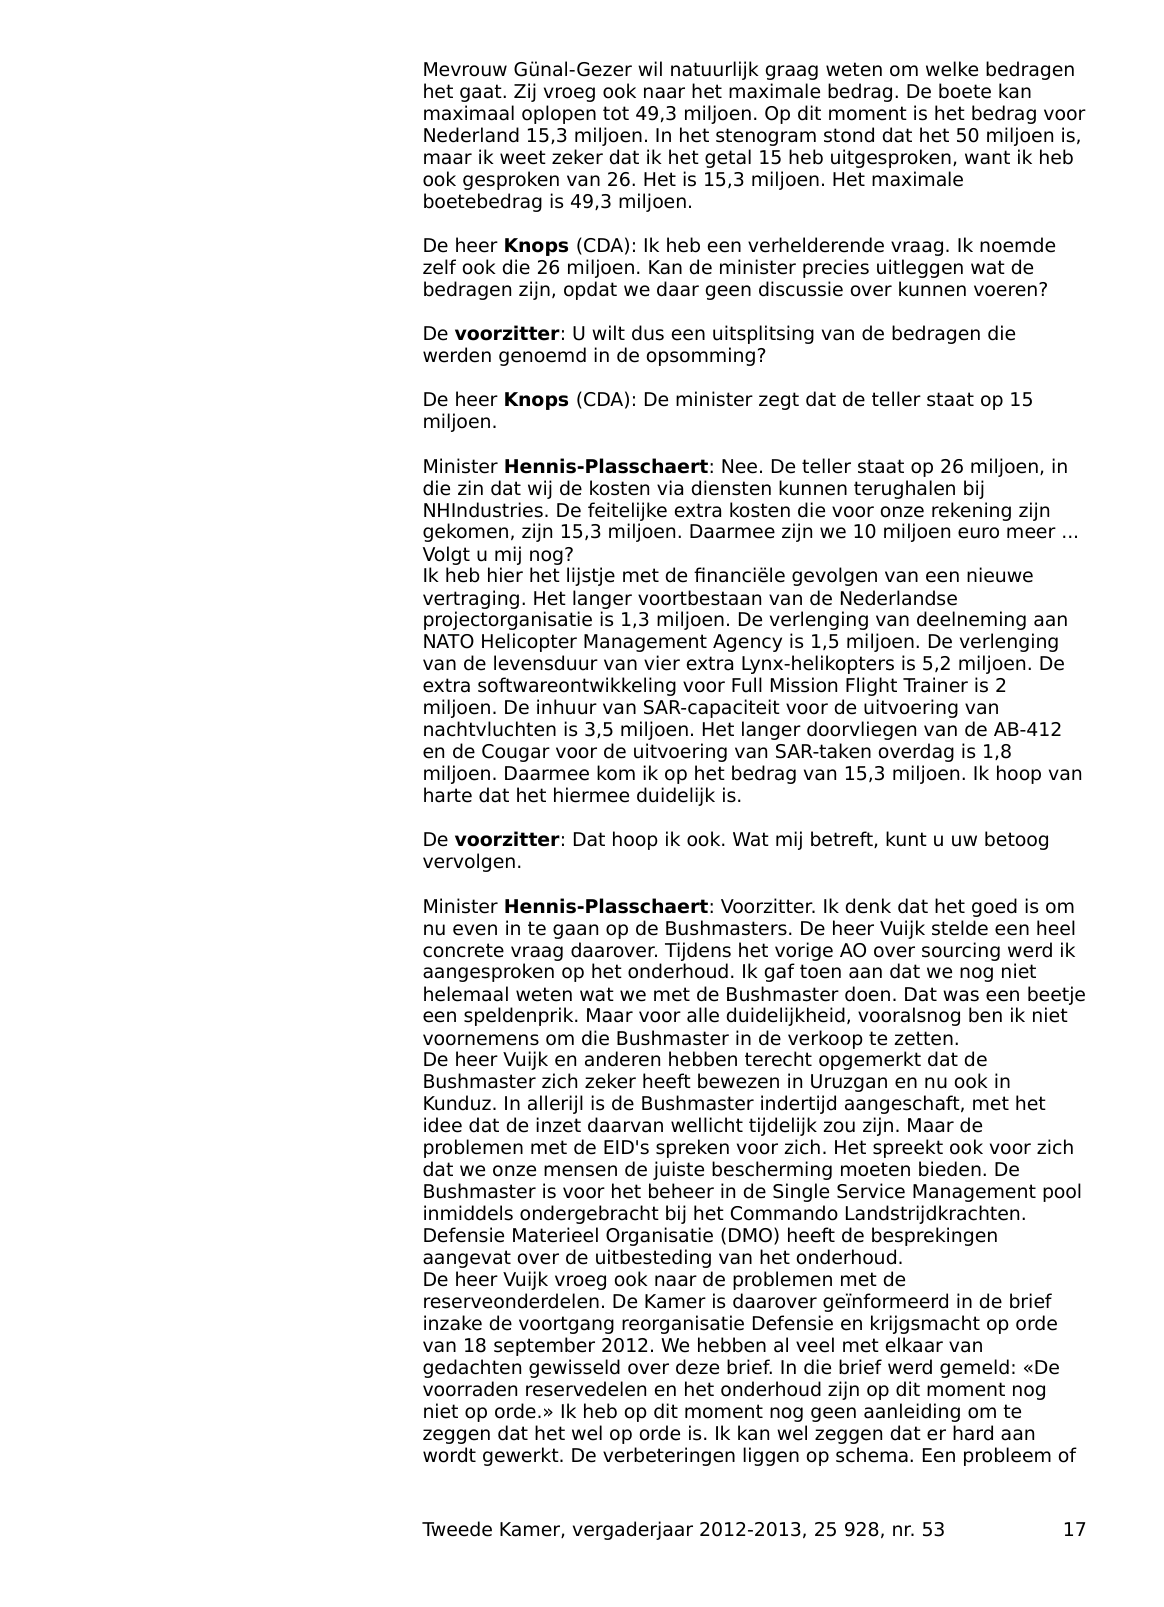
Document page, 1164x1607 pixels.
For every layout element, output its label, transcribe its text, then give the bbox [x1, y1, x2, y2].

text Ik heb hier het lijstje met de financiële gevolgen van een nieuwe vertraging. Het langer voortbestaan van de Nederlandse projectorganisatie is 1,3 miljoen. De verlenging van deelneming aan NATO Helicopter Management Agency is 1,5 miljoen. De verlenging van de levensduur van vier extra Lynx-helikopters is 5,2 miljoen. De extra softwareontwikkeling voor Full Mission Flight Trainer is 2 miljoen. De inhuur van SAR-capaciteit voor de uitvoering van nachtvluchten is 3,5 miljoen. Het langer doorvliegen van de AB-412 en de Cougar voor de uitvoering van SAR-taken overdag is 1,8 miljoen. Daarmee kom ik op het bedrag van 15,3 miljoen. Ik hoop van harte dat het hiermee duidelijk is. [422, 565, 1087, 807]
text De heer Knops (CDA): De minister zegt dat de teller staat op 15 miljoen. [422, 389, 1087, 433]
text De heer Knops (CDA): Ik heb een verhelderende vraag. Ik noemde zelf ook die 26 miljoen. Kan de minister precies uitleggen wat de bedragen zijn, opdat we daar geen discussie over kunnen voeren? [422, 235, 1087, 301]
text Minister Hennis-Plasschaert: Voorzitter. Ik denk dat het goed is om nu even in te gaan op de Bushmasters. De heer Vuijk stelde een heel concrete vraag daarover. Tijdens het vorige AO over sourcing werd ik aangesproken op het onderhoud. Ik gaf toen aan dat we nog niet helemaal weten wat we met de Bushmaster doen. Dat was een beetje een speldenprik. Maar voor alle duidelijkheid, vooralsnog ben ik niet voornemens om die Bushmaster in de verkoop te zetten. [422, 896, 1087, 1049]
text De heer Vuijk en anderen hebben terecht opgemerkt dat de Bushmaster zich zeker heeft bewezen in Uruzgan en nu ook in Kunduz. In allerijl is de Bushmaster indertijd aangeschaft, met het idee dat de inzet daarvan wellicht tijdelijk zou zijn. Maar de problemen met de EID's spreken voor zich. Het spreekt ook voor zich dat we onze mensen de juiste bescherming moeten bieden. De Bushmaster is voor het beheer in de Single Service Management pool inmiddels ondergebracht bij het Commando Landstrijdkrachten. Defensie Materieel Organisatie (DMO) heeft de besprekingen aangevat over de uitbesteding van het onderhoud. [422, 1049, 1087, 1269]
text Minister Hennis-Plasschaert: Nee. De teller staat op 26 miljoen, in die zin dat wij de kosten via diensten kunnen terughalen bij NHIndustries. De feitelijke extra kosten die voor onze rekening zijn gekomen, zijn 15,3 miljoen. Daarmee zijn we 10 miljoen euro meer ... Volgt u mij nog? [422, 456, 1087, 565]
text De voorzitter: U wilt dus een uitsplitsing van de bedragen die werden genoemd in de opsomming? [422, 323, 1087, 367]
text De voorzitter: Dat hoop ik ook. Wat mij betreft, kunt u uw betoog vervolgen. [422, 829, 1087, 873]
text Mevrouw Günal-Gezer wil natuurlijk graag weten om welke bedragen het gaat. Zij vroeg ook naar het maximale bedrag. De boete kan maximaal oplopen tot 49,3 miljoen. Op dit moment is het bedrag voor Nederland 15,3 miljoen. In het stenogram stond dat het 50 miljoen is, maar ik weet zeker dat ik het getal 15 heb uitgesproken, want ik heb ook gesproken van 26. Het is 15,3 miljoen. Het maximale boetebedrag is 49,3 miljoen. [422, 59, 1087, 213]
text De heer Vuijk vroeg ook naar de problemen met de reserveonderdelen. De Kamer is daarover geïnformeerd in de brief inzake de voortgang reorganisatie Defensie en krijgsmacht op orde van 18 september 2012. We hebben al veel met elkaar van gedachten gewisseld over deze brief. In die brief werd gemeld: «De voorraden reservedelen en het onderhoud zijn op dit moment nog niet op orde.» Ik heb op dit moment nog geen aanleiding om te zeggen dat het wel op orde is. Ik kan wel zeggen dat er hard aan wordt gewerkt. De verbeteringen liggen op schema. Een probleem of [422, 1269, 1087, 1467]
